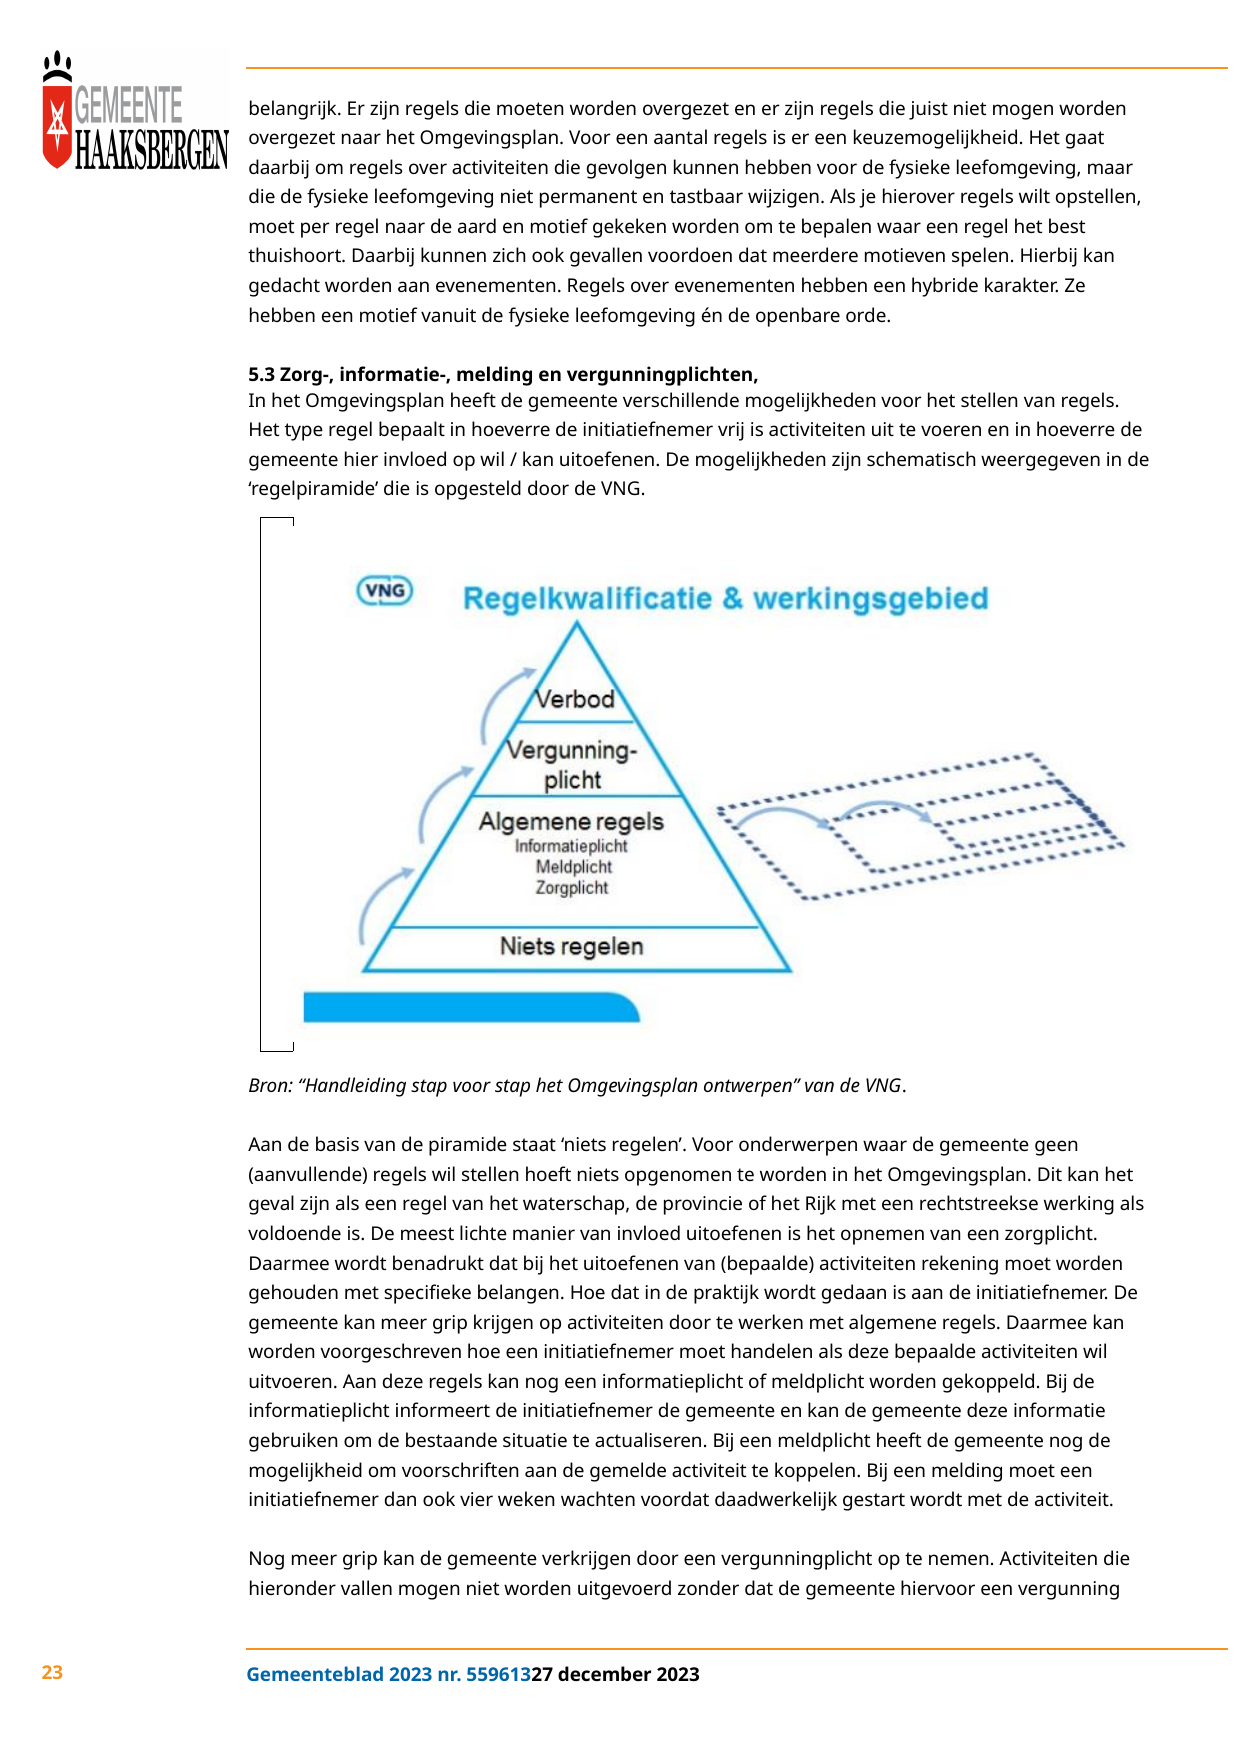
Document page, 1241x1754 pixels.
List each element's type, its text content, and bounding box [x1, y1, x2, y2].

picture [268, 526, 1173, 1042]
text In het Omgevingsplan heeft de gemeente verschillende mogelijkheden voor het stellen van regels. Het type regel bepaalt in hoeverre de initiatiefnemer vrij is activiteiten uit te voeren en in hoeverre de gemeente hier invloed op wil / kan uitoefenen. De mogelijkheden zijn schematisch weergegeven in de ‘regelpiramide’ die is opgesteld door de VNG. [248, 387, 1152, 501]
text Aan de basis van de piramide staat ‘niets regelen’. Voor onderwerpen waar de gemeente geen (aanvullende) regels wil stellen hoeft niets opgenomen te worden in het Omgevingsplan. Dit kan het geval zijn als een regel van het waterschap, de provincie of het Rijk met een rechtstreekse werking als voldoende is. De meest lichte manier van invloed uitoefenen is het opnemen van een zorgplicht. Daarmee wordt benadrukt dat bij het uitoefenen van (bepaalde) activiteiten rekening moet worden gehouden met specifieke belangen. Hoe dat in de praktijk wordt gedaan is aan de initiatiefnemer. De gemeente kan meer grip krijgen op activiteiten door te werken met algemene regels. Daarmee kan worden voorgeschreven hoe een initiatiefnemer moet handelen als deze bepaalde activiteiten wil uitvoeren. Aan deze regels kan nog een informatieplicht of meldplicht worden gekoppeld. Bij de informatieplicht informeert de initiatiefnemer de gemeente en kan de gemeente deze informatie gebruiken om de bestaande situatie te actualiseren. Bij een meldplicht heeft de gemeente nog de mogelijkheid om voorschriften aan de gemelde activiteit te koppelen. Bij een melding moet een initiatiefnemer dan ook vier weken wachten voordat daadwerkelijk gestart wordt met de activiteit. [248, 1131, 1152, 1512]
text belangrijk. Er zijn regels die moeten worden overgezet en er zijn regels die juist niet mogen worden overgezet naar het Omgevingsplan. Voor een aantal regels is er een keuzemogelijkheid. Het gaat daarbij om regels over activiteiten die gevolgen kunnen hebben voor de fysieke leefomgeving, maar die de fysieke leefomgeving niet permanent en tastbaar wijzigen. Als je hierover regels wilt opstellen, moet per regel naar de aard en motief gekeken worden om te bepalen waar een regel het best thuishoort. Daarbij kunnen zich ook gevallen voordoen dat meerdere motieven spelen. Hierbij kan gedacht worden aan evenementen. Regels over evenementen hebben een hybride karakter. Ze hebben een motief vanuit de fysieke leefomgeving én de openbare orde. [248, 95, 1152, 328]
text 5.3 Zorg-, informatie-, melding en vergunningplichten, [248, 361, 1152, 387]
text Bron: “Handleiding stap voor stap het Omgevingsplan ontwerpen” van de VNG. [248, 1072, 1152, 1098]
picture [41, 47, 231, 172]
text Nog meer grip kan de gemeente verkrijgen door een vergunningplicht op te nemen. Activiteiten die hieronder vallen mogen niet worden uitgevoerd zonder dat de gemeente hiervoor een vergunning [248, 1546, 1152, 1601]
